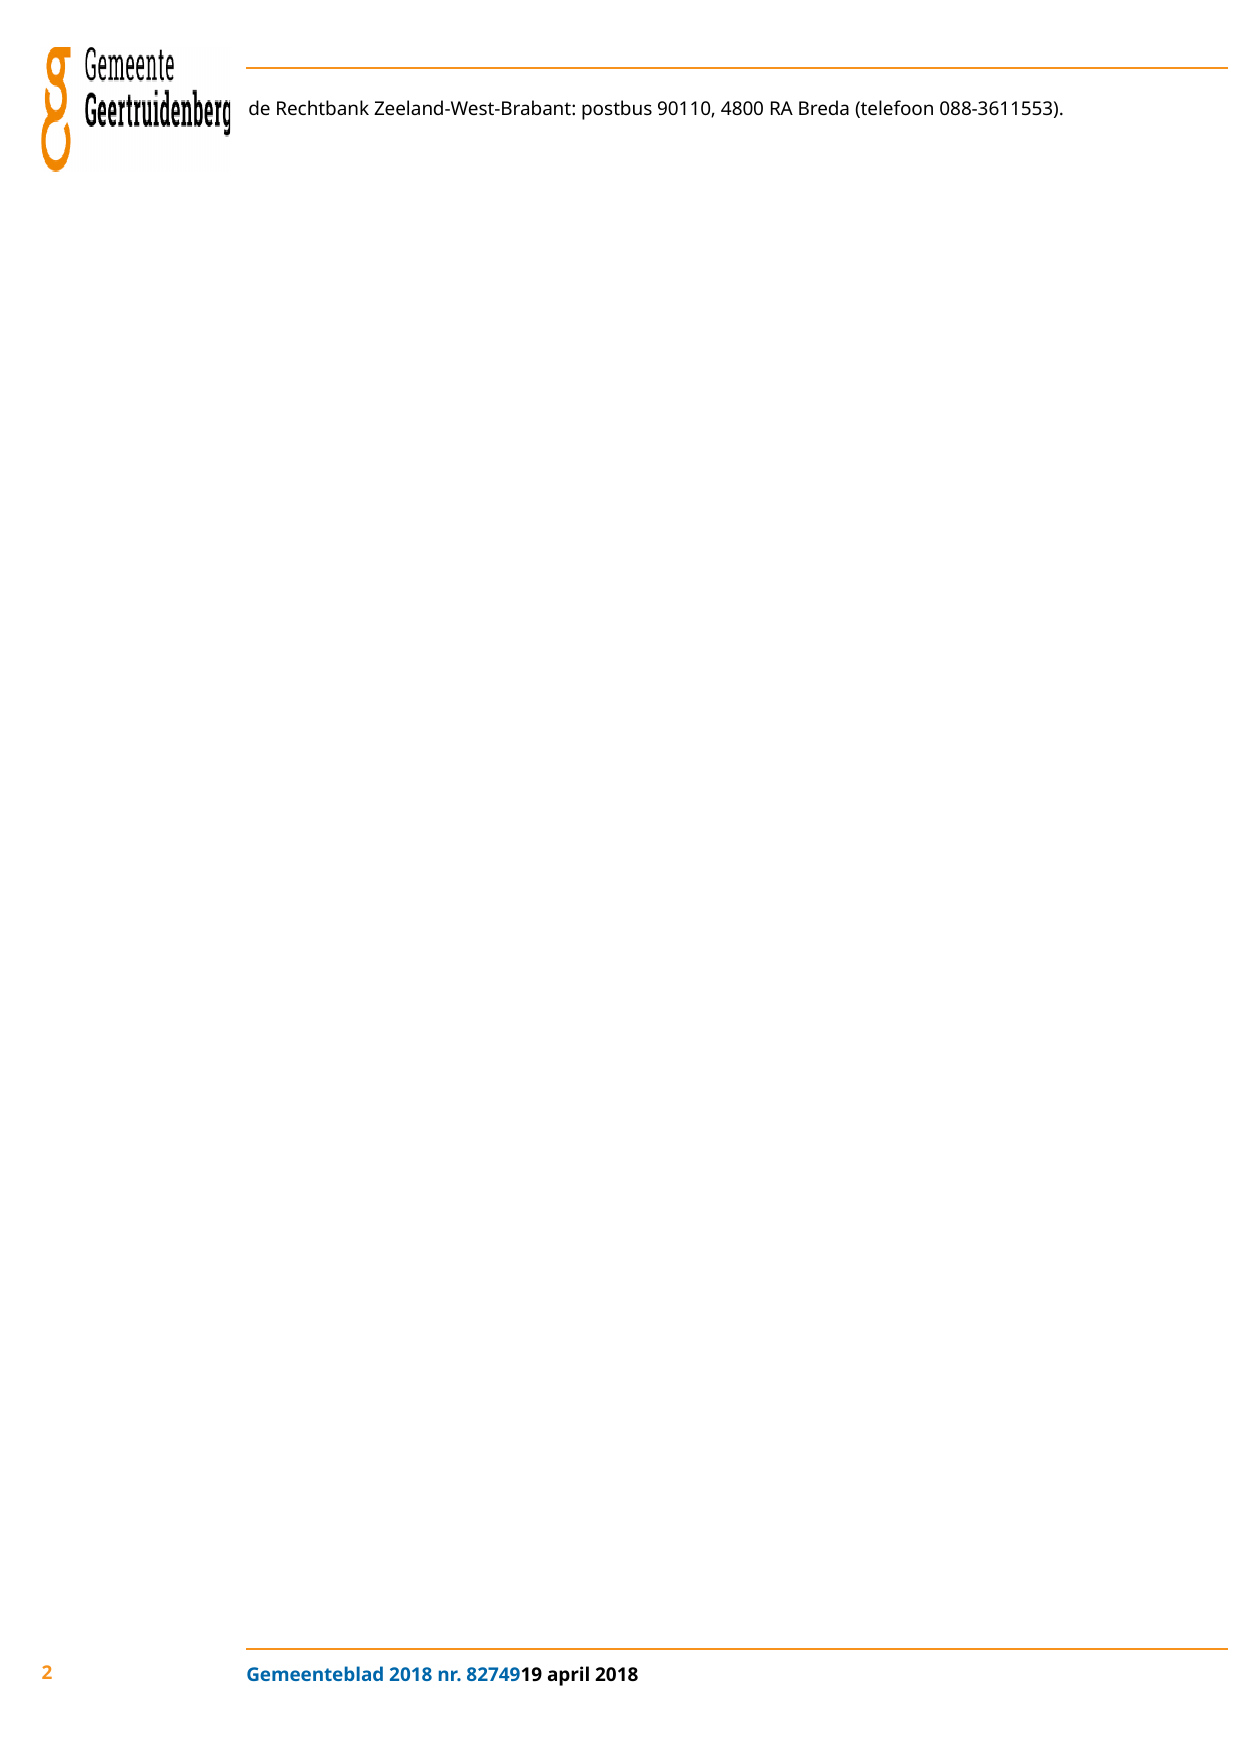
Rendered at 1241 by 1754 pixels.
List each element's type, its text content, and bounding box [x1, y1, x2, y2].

text de Rechtbank Zeeland-West-Brabant: postbus 90110, 4800 RA Breda (telefoon 088-3611553). [248, 95, 1152, 121]
picture [41, 47, 231, 172]
